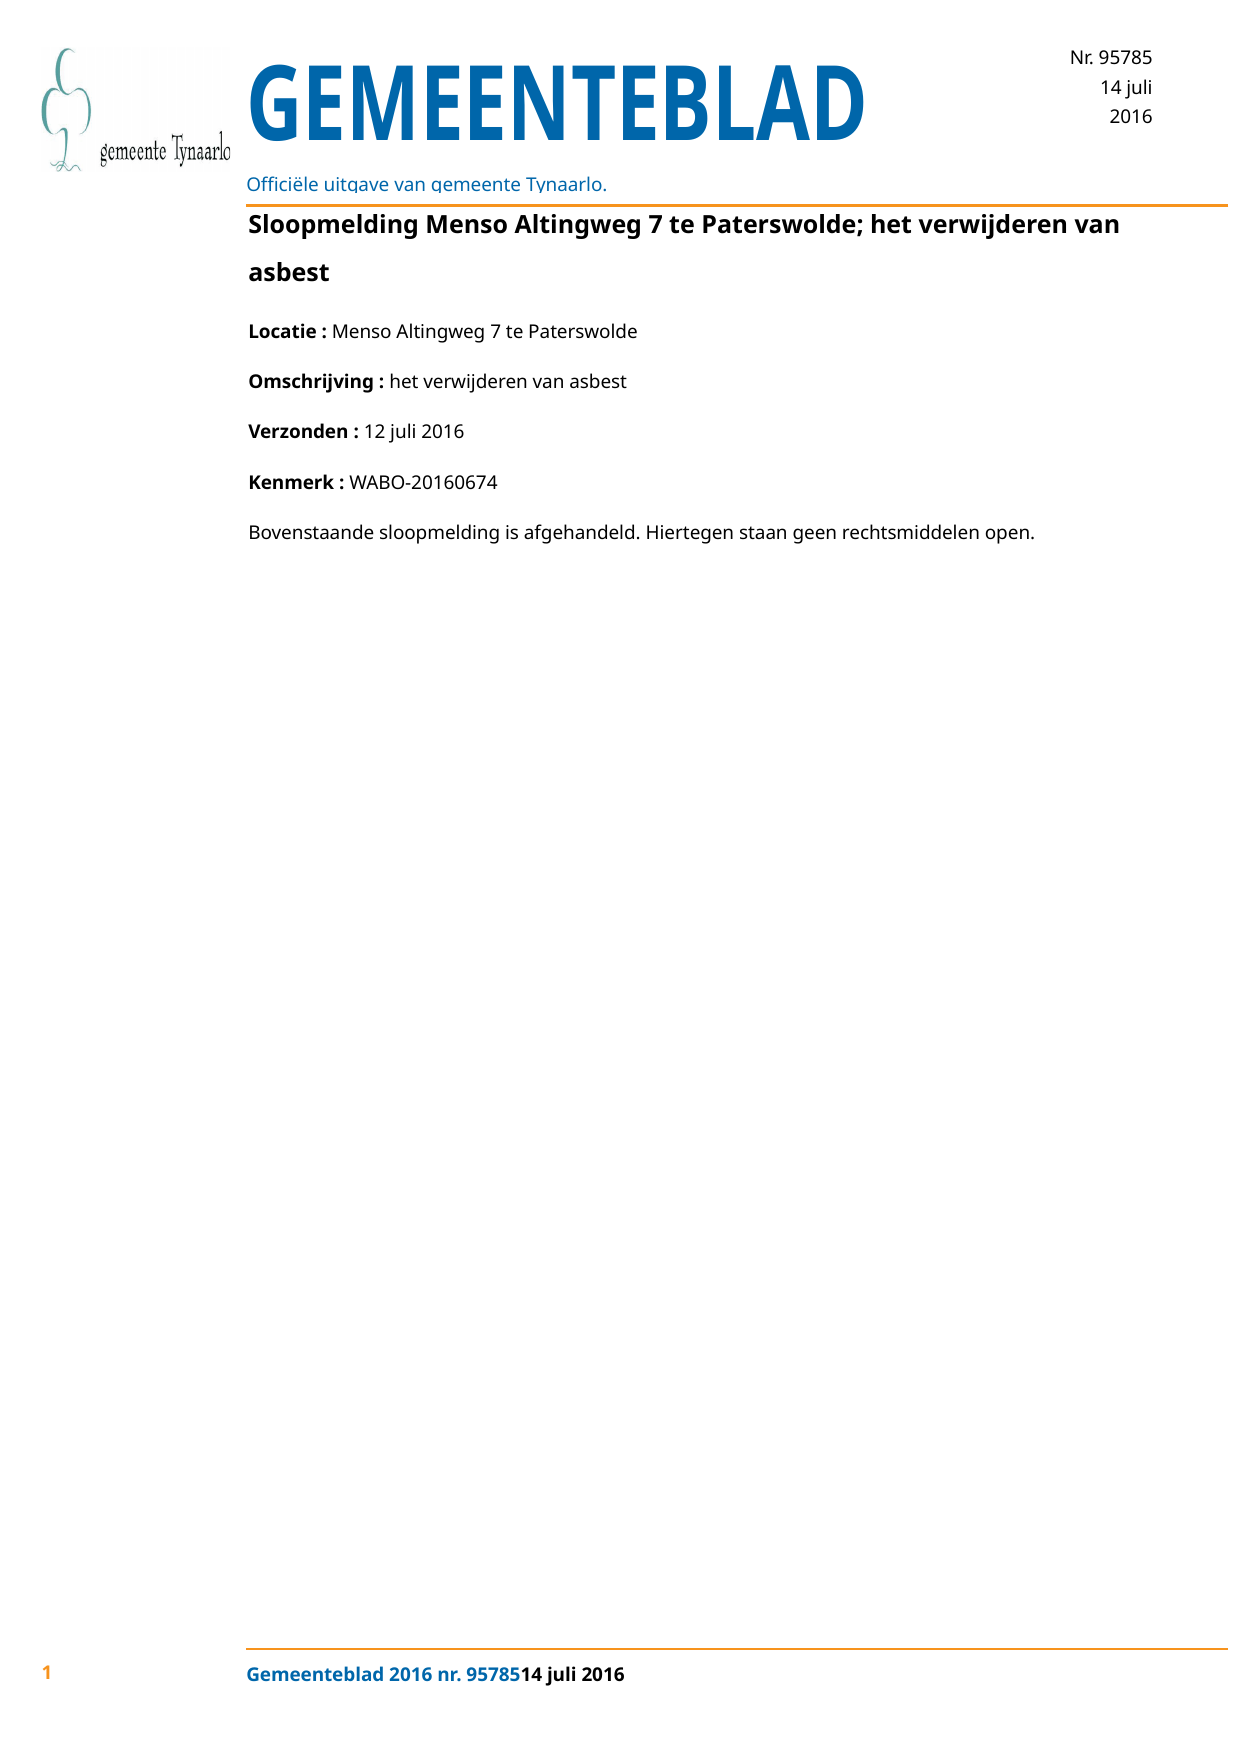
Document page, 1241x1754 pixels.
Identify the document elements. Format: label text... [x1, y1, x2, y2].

text Omschrijving : het verwijderen van asbest [248, 368, 1152, 394]
text Kenmerk : WABO-20160674 [248, 469, 1152, 495]
text Locatie : Menso Altingweg 7 te Paterswolde [248, 318, 1152, 344]
picture [41, 47, 231, 172]
text Bovenstaande sloopmelding is afgehandeld. Hiertegen staan geen rechtsmiddelen open. [248, 519, 1152, 545]
text Verzonden : 12 juli 2016 [248, 419, 1152, 444]
text Sloopmelding Menso Altingweg 7 te Paterswolde; het verwijderen van asbest [248, 207, 1152, 288]
